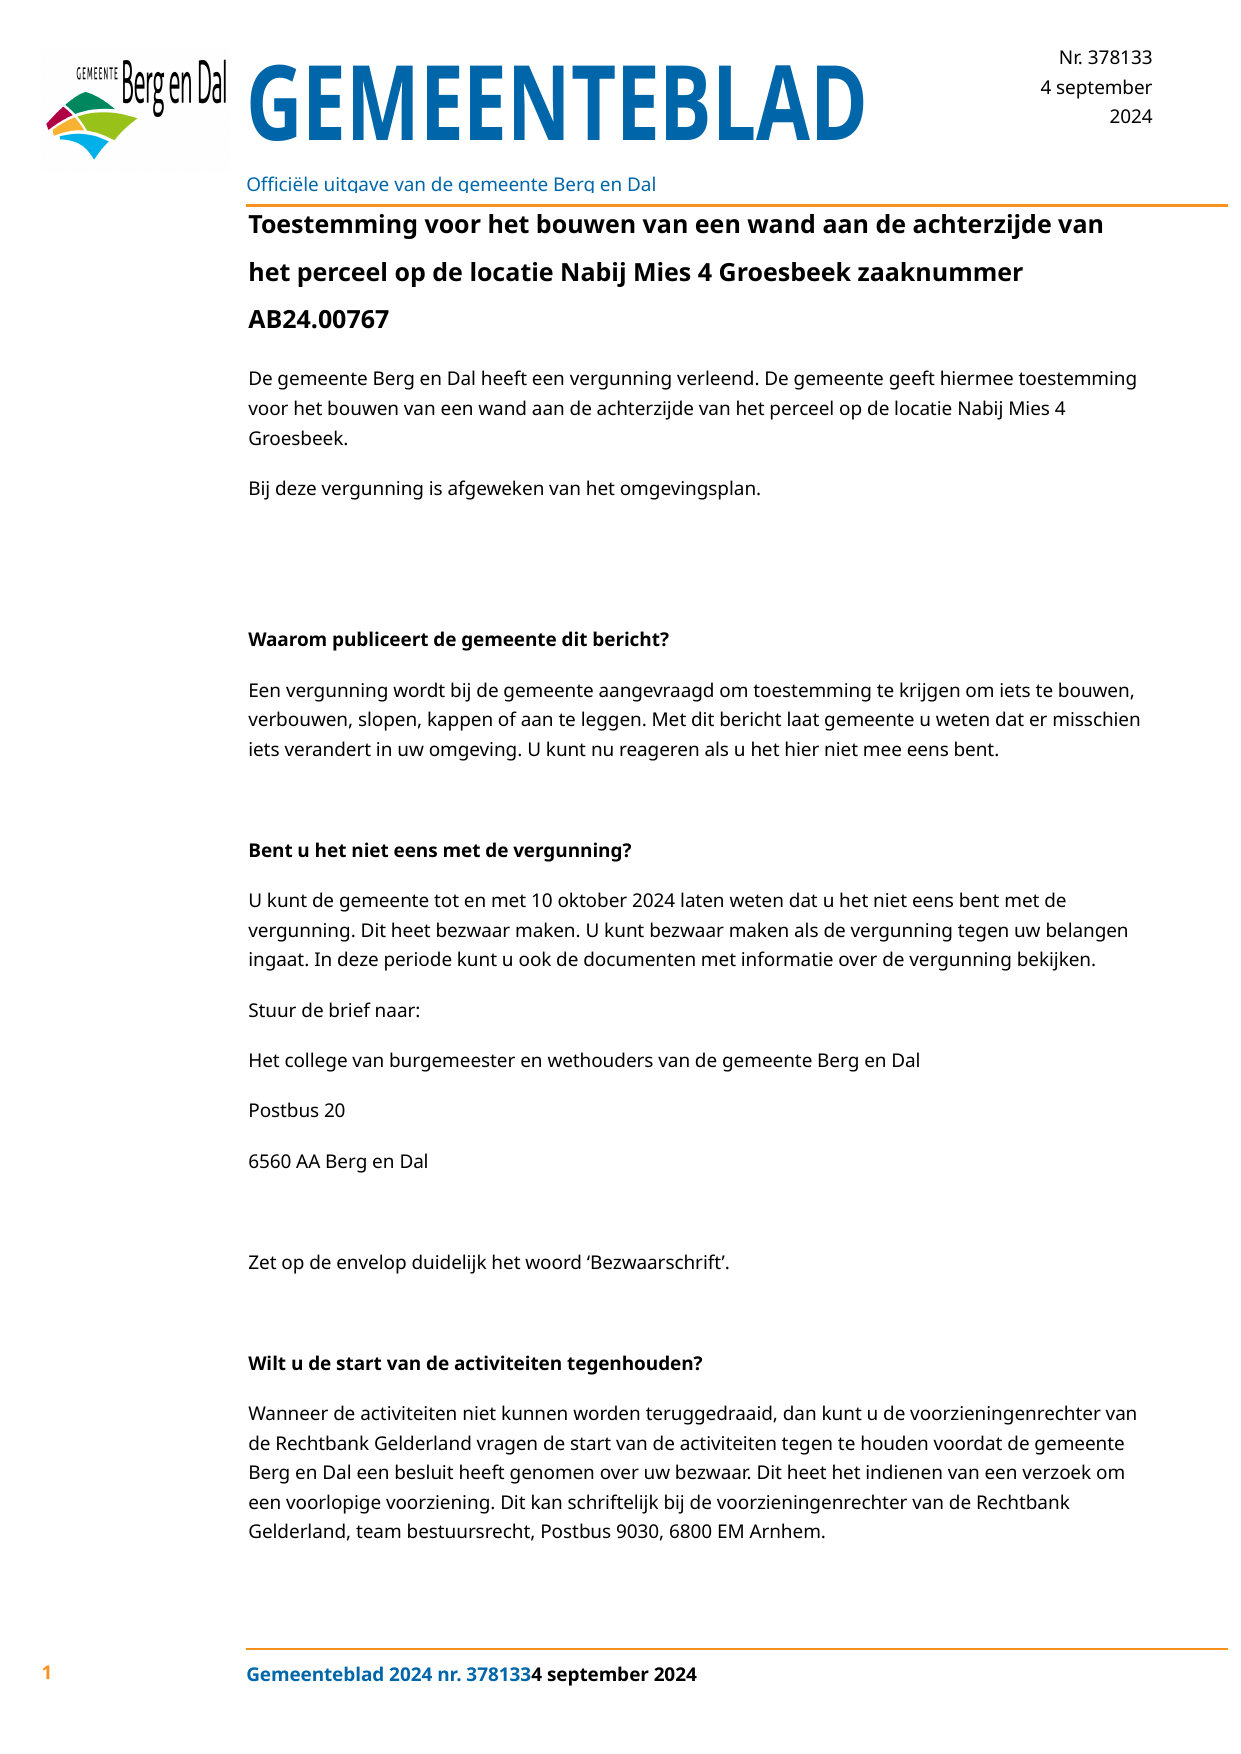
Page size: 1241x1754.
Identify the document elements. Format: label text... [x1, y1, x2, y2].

text Het college van burgemeester en wethouders van de gemeente Berg en Dal [248, 1047, 1152, 1073]
text Zet op de envelop duidelijk het woord ‘Bezwaarschrift’. [248, 1249, 1152, 1274]
text Bent u het niet eens met de vergunning? [248, 837, 1152, 862]
text Toestemming voor het bouwen van een wand aan de achterzijde van het perceel op de locatie Nabij Mies 4 Groesbeek zaaknummer AB24.00767 [248, 207, 1152, 336]
picture [41, 47, 231, 172]
text Postbus 20 [248, 1098, 1152, 1123]
text U kunt de gemeente tot en met 10 oktober 2024 laten weten dat u het niet eens bent met de vergunning. Dit heet bezwaar maken. U kunt bezwaar maken als de vergunning tegen uw belangen ingaat. In deze periode kunt u ook de documenten met informatie over de vergunning bekijken. [248, 887, 1152, 972]
text Wanneer de activiteiten niet kunnen worden teruggedraaid, dan kunt u de voorzieningenrechter van de Rechtbank Gelderland vragen de start van de activiteiten tegen te houden voordat de gemeente Berg en Dal een besluit heeft genomen over uw bezwaar. Dit heet het indienen van een verzoek om een voorlopige voorziening. Dit kan schriftelijk bij de voorzieningenrechter van de Rechtbank Gelderland, team bestuursrecht, Postbus 9030, 6800 EM Arnhem. [248, 1400, 1152, 1544]
text Waarom publiceert de gemeente dit bericht? [248, 626, 1152, 652]
text Wilt u de start van de activiteiten tegenhouden? [248, 1350, 1152, 1375]
text Een vergunning wordt bij de gemeente aangevraagd om toestemming te krijgen om iets te bouwen, verbouwen, slopen, kappen of aan te leggen. Met dit bericht laat gemeente u weten dat er misschien iets verandert in uw omgeving. U kunt nu reageren als u het hier niet mee eens bent. [248, 677, 1152, 762]
text De gemeente Berg en Dal heeft een vergunning verleend. De gemeente geeft hiermee toestemming voor het bouwen van een wand aan de achterzijde van het perceel op de locatie Nabij Mies 4 Groesbeek. [248, 366, 1152, 450]
text 6560 AA Berg en Dal [248, 1148, 1152, 1174]
text Stuur de brief naar: [248, 997, 1152, 1022]
text Bij deze vergunning is afgeweken van het omgevingsplan. [248, 475, 1152, 501]
